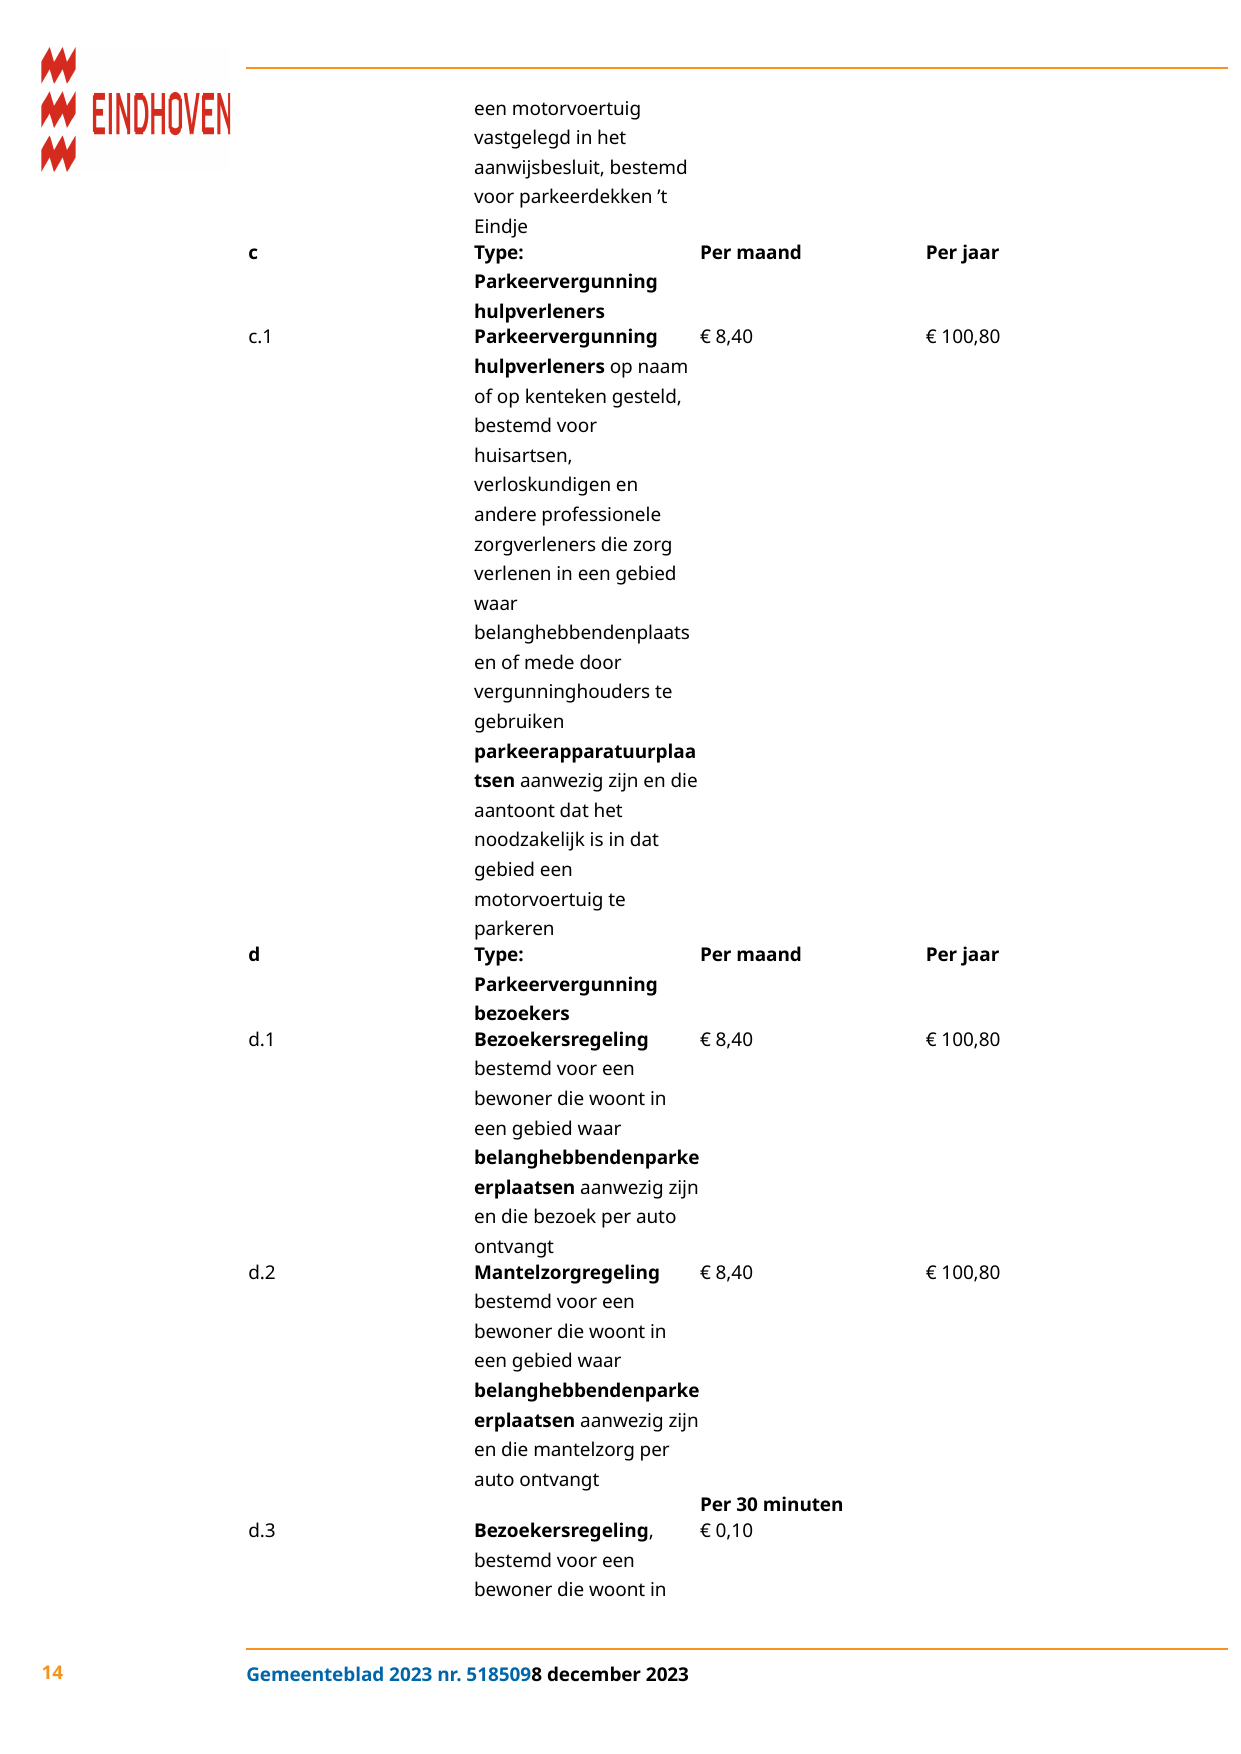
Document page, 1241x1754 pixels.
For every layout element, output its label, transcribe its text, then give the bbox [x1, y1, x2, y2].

table_cell € 0,10 [700, 1518, 1152, 1602]
table_cell € 100,80 [926, 324, 1152, 941]
table_cell d.3 [248, 1518, 474, 1602]
table_cell Parkeervergunning hulpverleners op naam of op kenteken gesteld, bestemd voor huisartsen, verloskundigen en andere professionele zorgverleners die zorg verlenen in een gebied waar belanghebbendenplaatsen of mede door vergunninghouders te gebruiken parkeerapparatuurplaatsen aanwezig zijn en die aantoont dat het noodzakelijk is in dat gebied een motorvoertuig te parkeren [474, 324, 700, 941]
table_cell Bezoekersregeling, bestemd voor een bewoner die woont in [474, 1518, 700, 1602]
table_cell [700, 95, 926, 239]
table_cell d.2 [248, 1259, 474, 1492]
table_cell c [248, 239, 474, 324]
table_cell € 100,80 [926, 1026, 1152, 1259]
table_cell Per jaar [926, 941, 1152, 1026]
table_cell Mantelzorgregeling bestemd voor een bewoner die woont in een gebied waar belanghebbendenparkeerplaatsen aanwezig zijn en die mantelzorg per auto ontvangt [474, 1259, 700, 1492]
table_cell Per 30 minuten [700, 1492, 1152, 1517]
table_cell een motorvoertuig vastgelegd in het aanwijsbesluit, bestemd voor parkeerdekken ’t Eindje [474, 95, 700, 239]
table_cell Type: Parkeervergunning bezoekers [474, 941, 700, 1026]
table_cell Per maand [700, 941, 926, 1026]
table_cell d.1 [248, 1026, 474, 1259]
picture [41, 47, 231, 172]
table_cell € 8,40 [700, 1026, 926, 1259]
table_cell € 8,40 [700, 1259, 926, 1492]
table_cell Per maand [700, 239, 926, 324]
table_cell d [248, 941, 474, 1026]
table_cell [248, 1492, 474, 1517]
table_cell [474, 1492, 700, 1517]
table_cell Bezoekersregeling bestemd voor een bewoner die woont in een gebied waar belanghebbendenparkeerplaatsen aanwezig zijn en die bezoek per auto ontvangt [474, 1026, 700, 1259]
table_cell € 100,80 [926, 1259, 1152, 1492]
table_cell € 8,40 [700, 324, 926, 941]
table_cell Type: Parkeervergunning hulpverleners [474, 239, 700, 324]
table_cell Per jaar [926, 239, 1152, 324]
table_cell [248, 95, 474, 239]
table_cell c.1 [248, 324, 474, 941]
table_cell [926, 95, 1152, 239]
